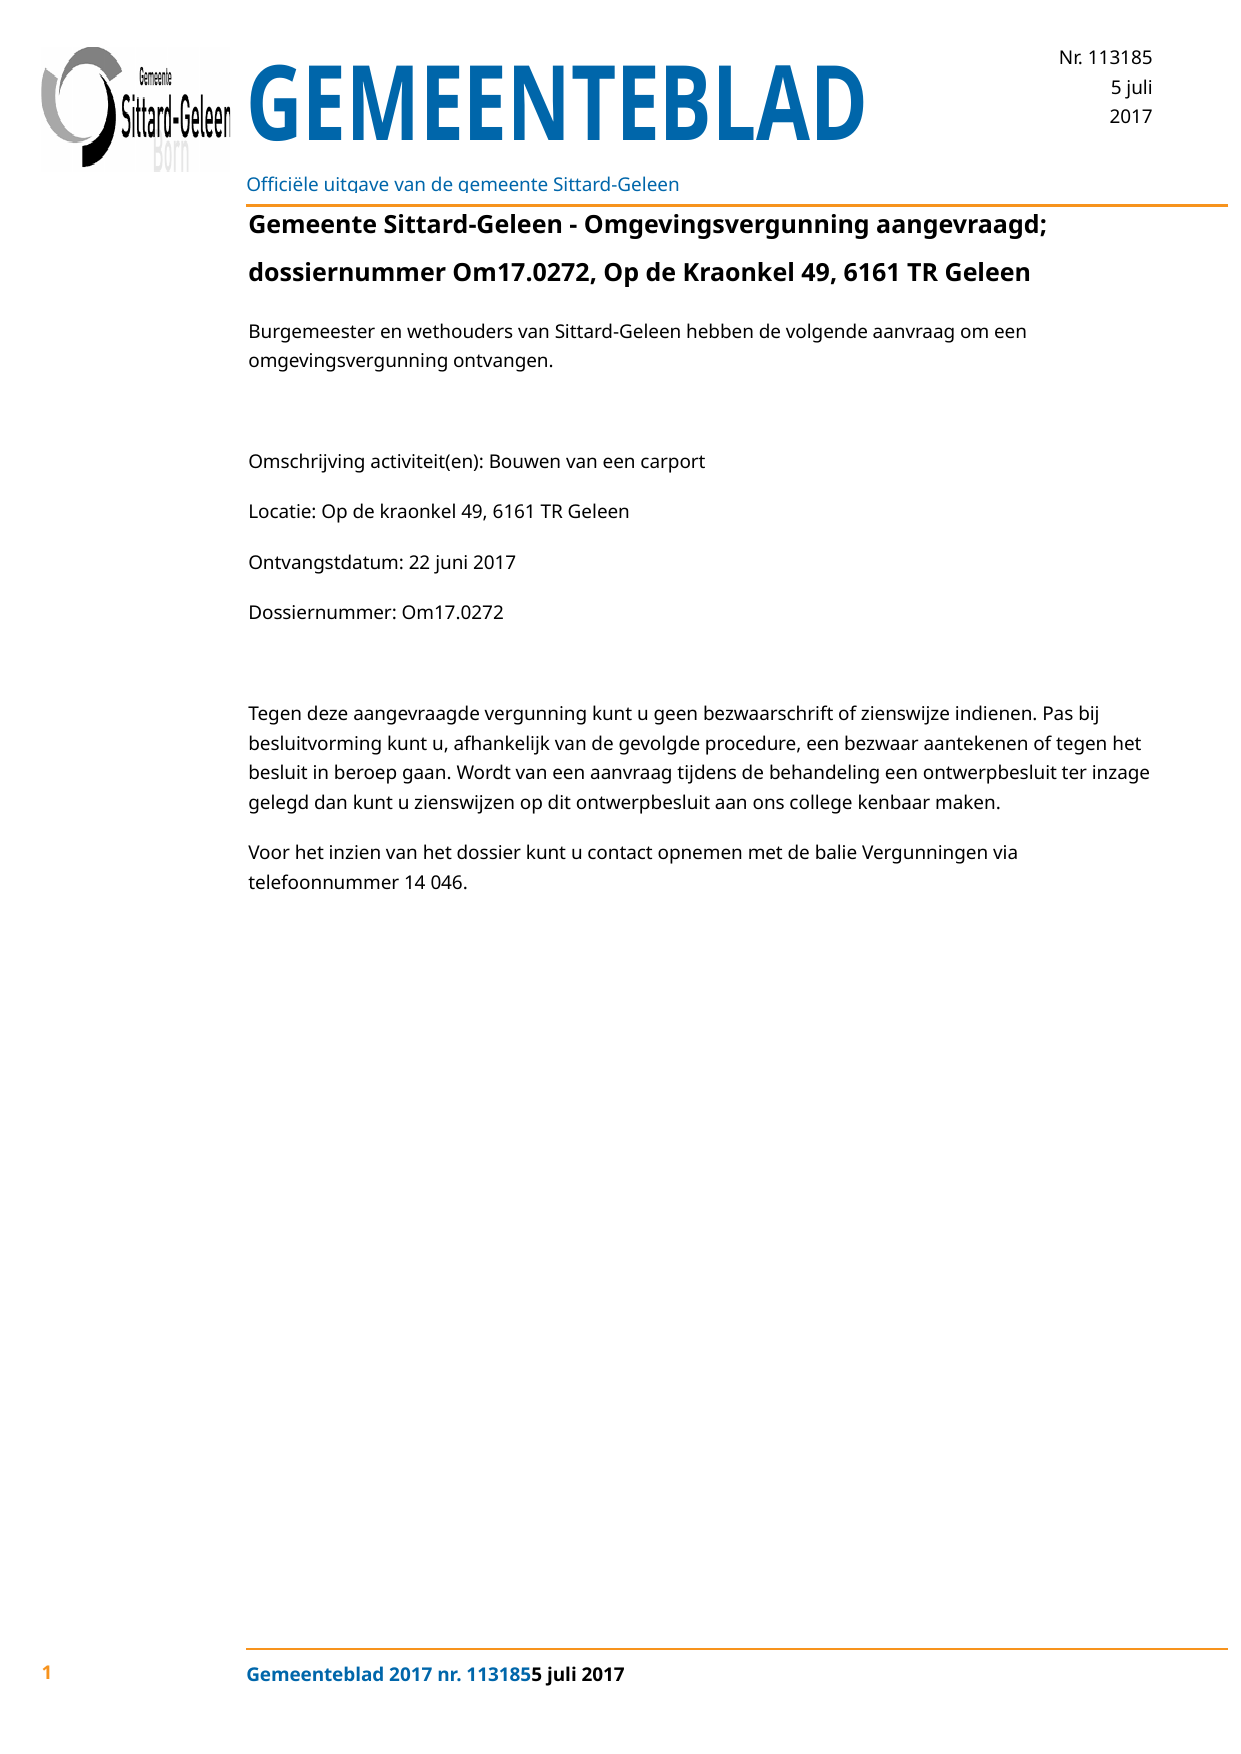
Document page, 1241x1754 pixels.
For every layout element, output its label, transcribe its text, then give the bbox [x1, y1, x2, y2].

text Voor het inzien van het dossier kunt u contact opnemen met de balie Vergunningen via telefoonnummer 14 046. [248, 839, 1152, 895]
text Omschrijving activiteit(en): Bouwen van een carport [248, 448, 1152, 474]
text Dossiernummer: Om17.0272 [248, 599, 1152, 625]
text Burgemeester en wethouders van Sittard-Geleen hebben de volgende aanvraag om een omgevingsvergunning ontvangen. [248, 318, 1152, 373]
text Tegen deze aangevraagde vergunning kunt u geen bezwaarschrift of zienswijze indienen. Pas bij besluitvorming kunt u, afhankelijk van de gevolgde procedure, een bezwaar aantekenen of tegen het besluit in beroep gaan. Wordt van een aanvraag tijdens de behandeling een ontwerpbesluit ter inzage gelegd dan kunt u zienswijzen op dit ontwerpbesluit aan ons college kenbaar maken. [248, 700, 1152, 815]
text Ontvangstdatum: 22 juni 2017 [248, 549, 1152, 575]
picture [41, 47, 231, 172]
text Locatie: Op de kraonkel 49, 6161 TR Geleen [248, 499, 1152, 524]
text Gemeente Sittard-Geleen - Omgevingsvergunning aangevraagd; dossiernummer Om17.0272, Op de Kraonkel 49, 6161 TR Geleen [248, 207, 1152, 288]
